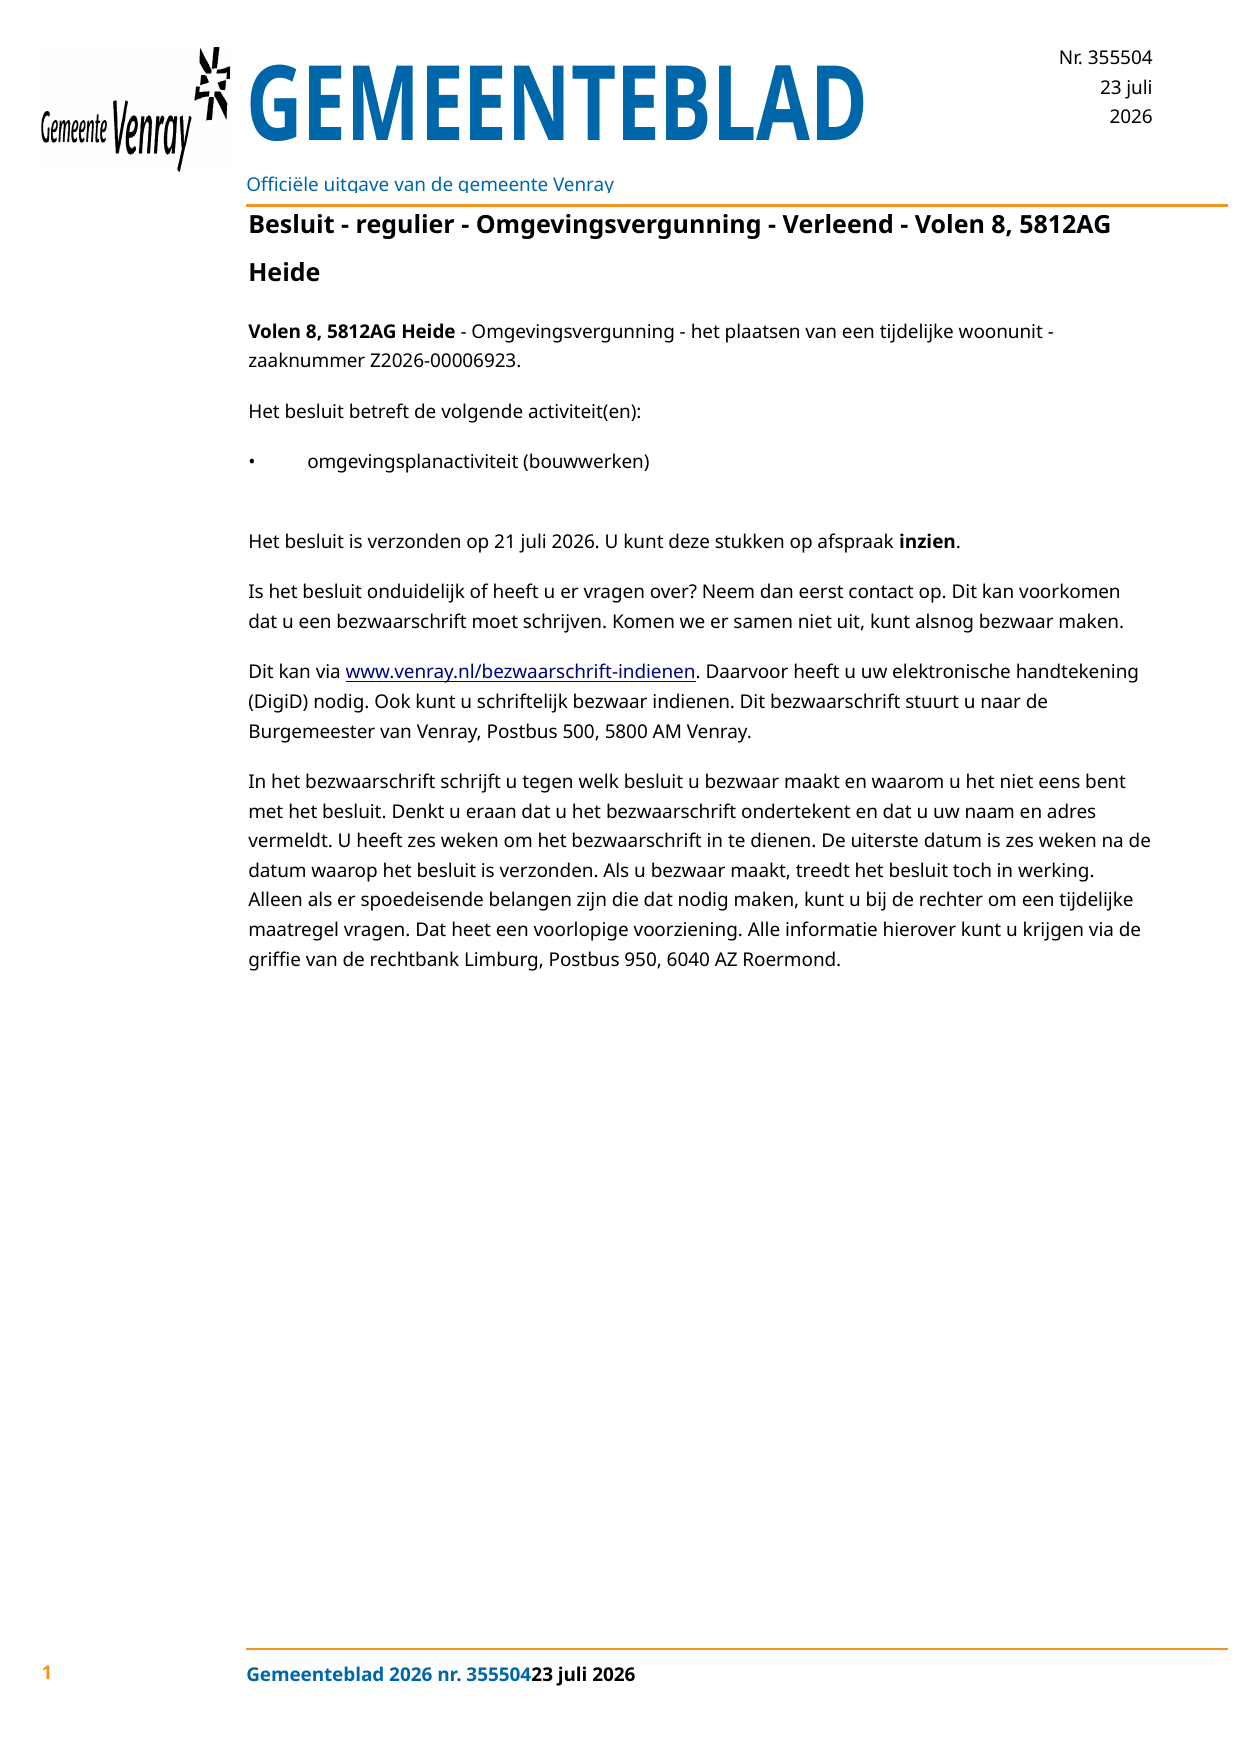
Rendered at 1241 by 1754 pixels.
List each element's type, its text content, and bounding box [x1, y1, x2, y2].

text Is het besluit onduidelijk of heeft u er vragen over? Neem dan eerst contact op. Dit kan voorkomen dat u een bezwaarschrift moet schrijven. Komen we er samen niet uit, kunt alsnog bezwaar maken. [248, 579, 1152, 634]
text Volen 8, 5812AG Heide - Omgevingsvergunning - het plaatsen van een tijdelijke woonunit - zaaknummer Z2026-00006923. [248, 318, 1152, 373]
text Dit kan via www.venray.nl/bezwaarschrift-indienen. Daarvoor heeft u uw elektronische handtekening (DigiD) nodig. Ook kunt u schriftelijk bezwaar indienen. Dit bezwaarschrift stuurt u naar de Burgemeester van Venray, Postbus 500, 5800 AM Venray. [248, 659, 1152, 744]
text Besluit - regulier - Omgevingsvergunning - Verleend - Volen 8, 5812AG Heide [248, 207, 1152, 288]
text Het besluit betreft de volgende activiteit(en): [248, 398, 1152, 424]
text In het bezwaarschrift schrijft u tegen welk besluit u bezwaar maakt en waarom u het niet eens bent met het besluit. Denkt u eraan dat u het bezwaarschrift ondertekent en dat u uw naam en adres vermeldt. U heeft zes weken om het bezwaarschrift in te dienen. De uiterste datum is zes weken na de datum waarop het besluit is verzonden. Als u bezwaar maakt, treedt het besluit toch in werking. Alleen als er spoedeisende belangen zijn die dat nodig maken, kunt u bij de rechter om een tijdelijke maatregel vragen. Dat heet een voorlopige voorziening. Alle informatie hierover kunt u krijgen via de griffie van de rechtbank Limburg, Postbus 950, 6040 AZ Roermond. [248, 768, 1152, 972]
list omgevingsplanactiviteit (bouwwerken) [248, 448, 1152, 474]
picture [41, 47, 231, 172]
text Het besluit is verzonden op 21 juli 2026. U kunt deze stukken op afspraak inzien. [248, 528, 1152, 554]
